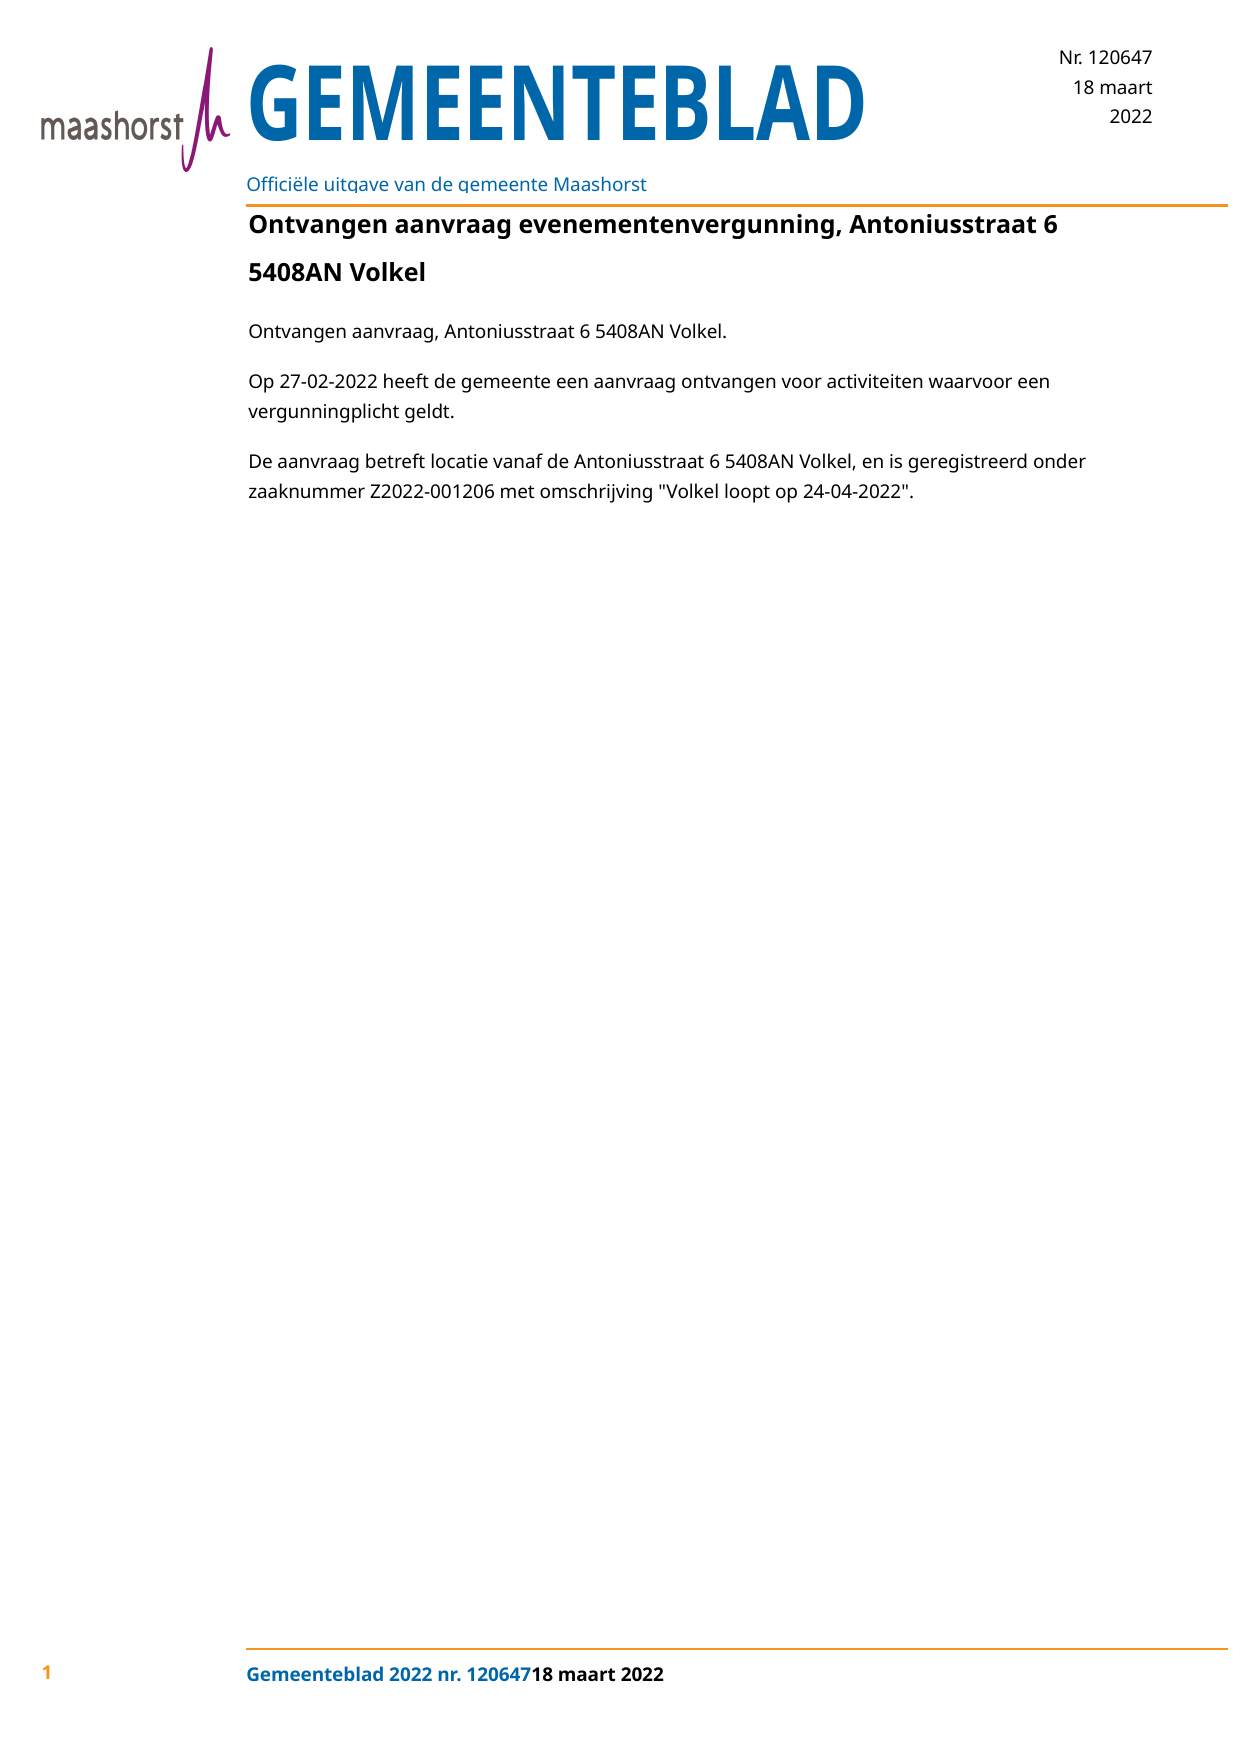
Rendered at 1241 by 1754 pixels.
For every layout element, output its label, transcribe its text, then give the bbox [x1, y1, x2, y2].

text Ontvangen aanvraag evenementenvergunning, Antoniusstraat 6 5408AN Volkel [248, 207, 1152, 288]
text De aanvraag betreft locatie vanaf de Antoniusstraat 6 5408AN Volkel, en is geregistreerd onder zaaknummer Z2022-001206 met omschrijving "Volkel loopt op 24-04-2022". [248, 448, 1152, 504]
text Op 27-02-2022 heeft de gemeente een aanvraag ontvangen voor activiteiten waarvoor een vergunningplicht geldt. [248, 368, 1152, 424]
picture [41, 47, 231, 172]
text Ontvangen aanvraag, Antoniusstraat 6 5408AN Volkel. [248, 318, 1152, 344]
